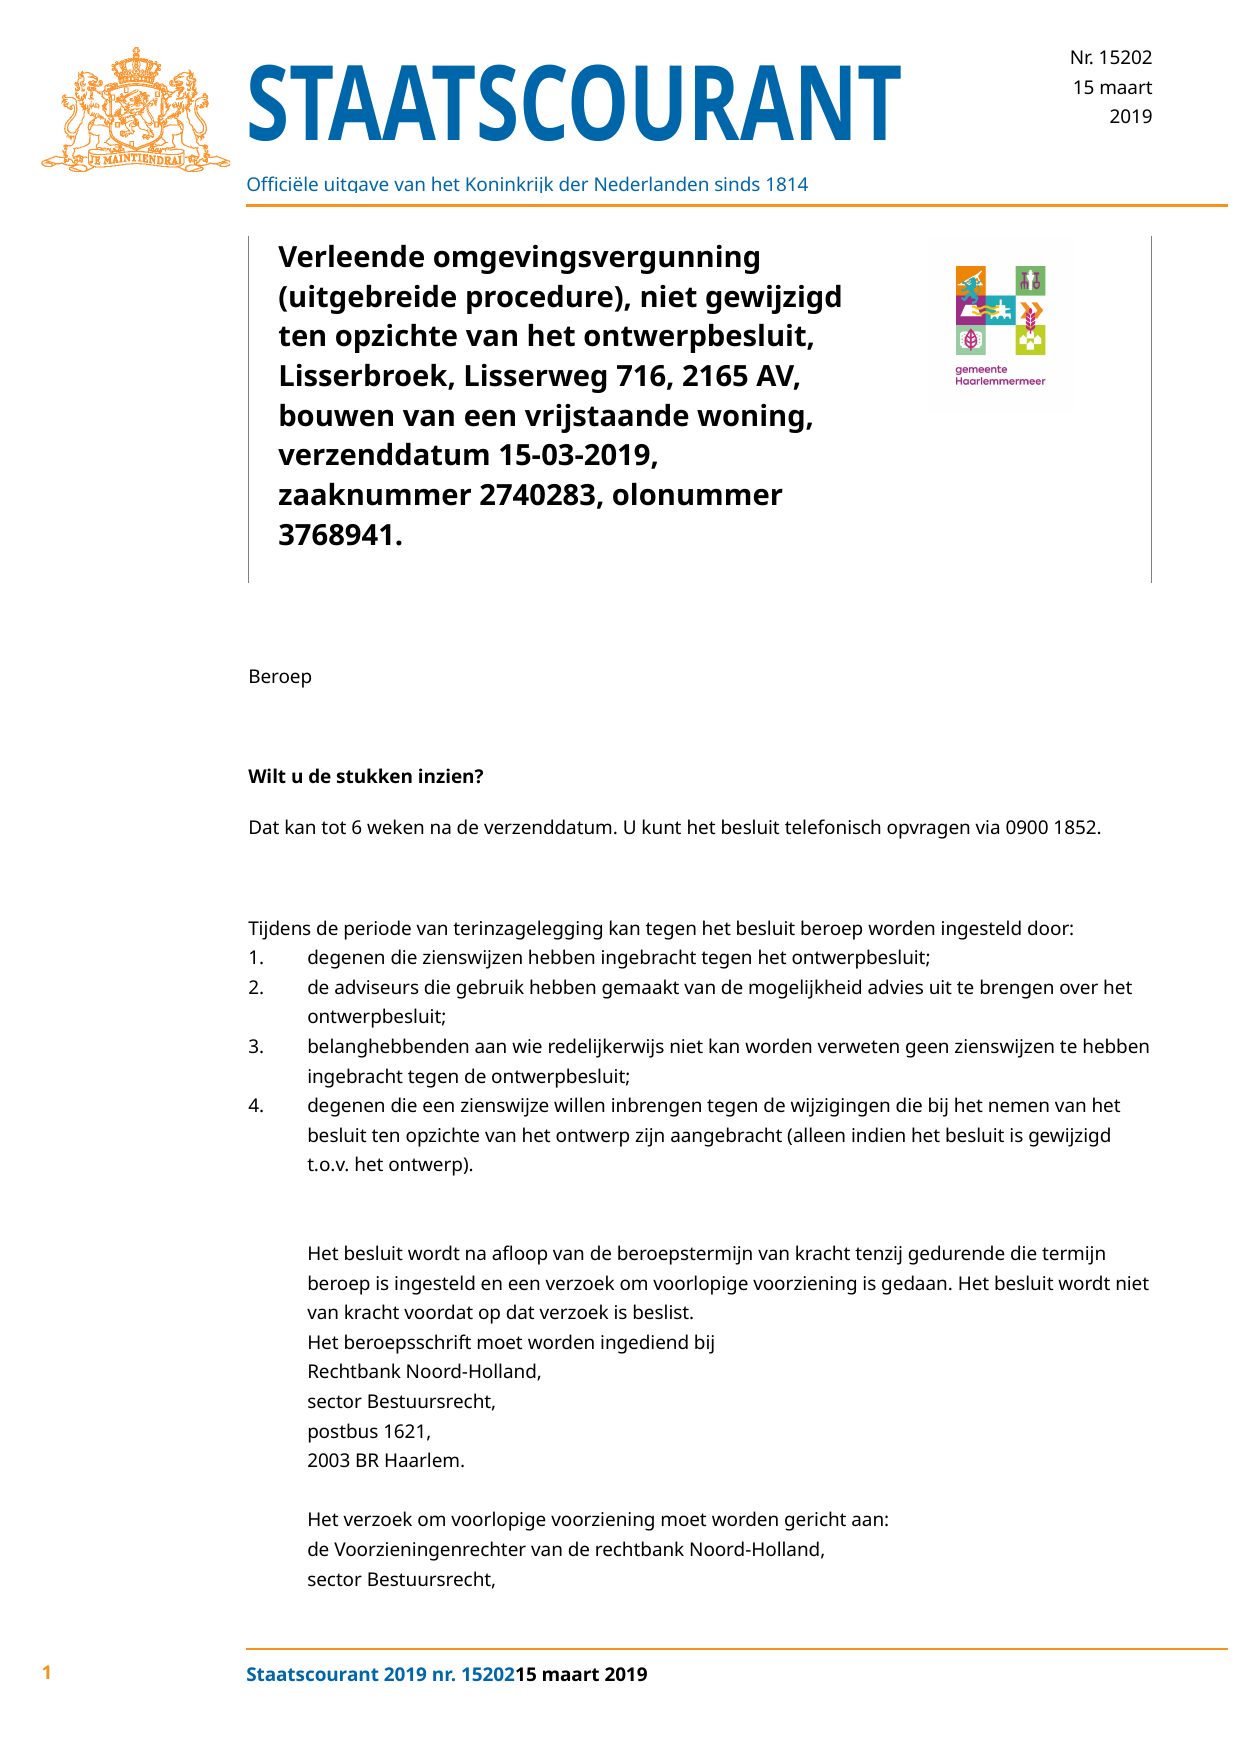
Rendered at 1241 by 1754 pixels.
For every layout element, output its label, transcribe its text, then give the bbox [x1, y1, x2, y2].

table_header [850, 414, 1151, 583]
list postbus 1621, [248, 1418, 1152, 1443]
list sector Bestuursrecht, [248, 1388, 1152, 1414]
list sector Bestuursrecht, [248, 1566, 1152, 1591]
picture [926, 236, 1075, 414]
text Wilt u de stukken inzien? [248, 764, 1152, 789]
list degenen die een zienswijze willen inbrengen tegen de wijzigingen die bij het nemen van het besluit ten opzichte van het ontwerp zijn aangebracht (alleen indien het besluit is gewijzigd t.o.v. het ontwerp). [248, 1092, 1152, 1177]
list de Voorzieningenrechter van de rechtbank Noord-Holland, [248, 1536, 1152, 1562]
table_header [850, 236, 926, 413]
list Het verzoek om voorlopige voorziening moet worden gericht aan: [248, 1507, 1152, 1532]
text Tijdens de periode van terinzagelegging kan tegen het besluit beroep worden ingesteld door: [248, 915, 1152, 941]
table_header [1075, 236, 1151, 413]
list de adviseurs die gebruik hebben gemaakt van de mogelijkheid advies uit te brengen over het ontwerpbesluit; [248, 974, 1152, 1029]
table_header Verleende omgevingsvergunning (uitgebreide procedure), niet gewijzigd ten opzichte van het ontwerpbesluit, Lisserbroek, Lisserweg 716, 2165 AV, bouwen van een vrijstaande woning, verzenddatum 15-03-2019, zaaknummer 2740283, olonummer 3768941. [249, 236, 850, 583]
picture [41, 47, 231, 172]
list Het beroepsschrift moet worden ingediend bij [248, 1329, 1152, 1355]
text Beroep [248, 663, 1152, 688]
list belanghebbenden aan wie redelijkerwijs niet kan worden verweten geen zienswijzen te hebben ingebracht tegen de ontwerpbesluit; [248, 1033, 1152, 1088]
list 2003 BR Haarlem. [248, 1447, 1152, 1473]
list Rechtbank Noord-Holland, [248, 1359, 1152, 1384]
list Het besluit wordt na afloop van de beroepstermijn van kracht tenzij gedurende die termijn beroep is ingesteld en een verzoek om voorlopige voorziening is gedaan. Het besluit wordt niet van kracht voordat op dat verzoek is beslist. [248, 1240, 1152, 1325]
text Dat kan tot 6 weken na de verzenddatum. U kunt het besluit telefonisch opvragen via 0900 1852. [248, 814, 1152, 840]
list degenen die zienswijzen hebben ingebracht tegen het ontwerpbesluit; [248, 944, 1152, 970]
